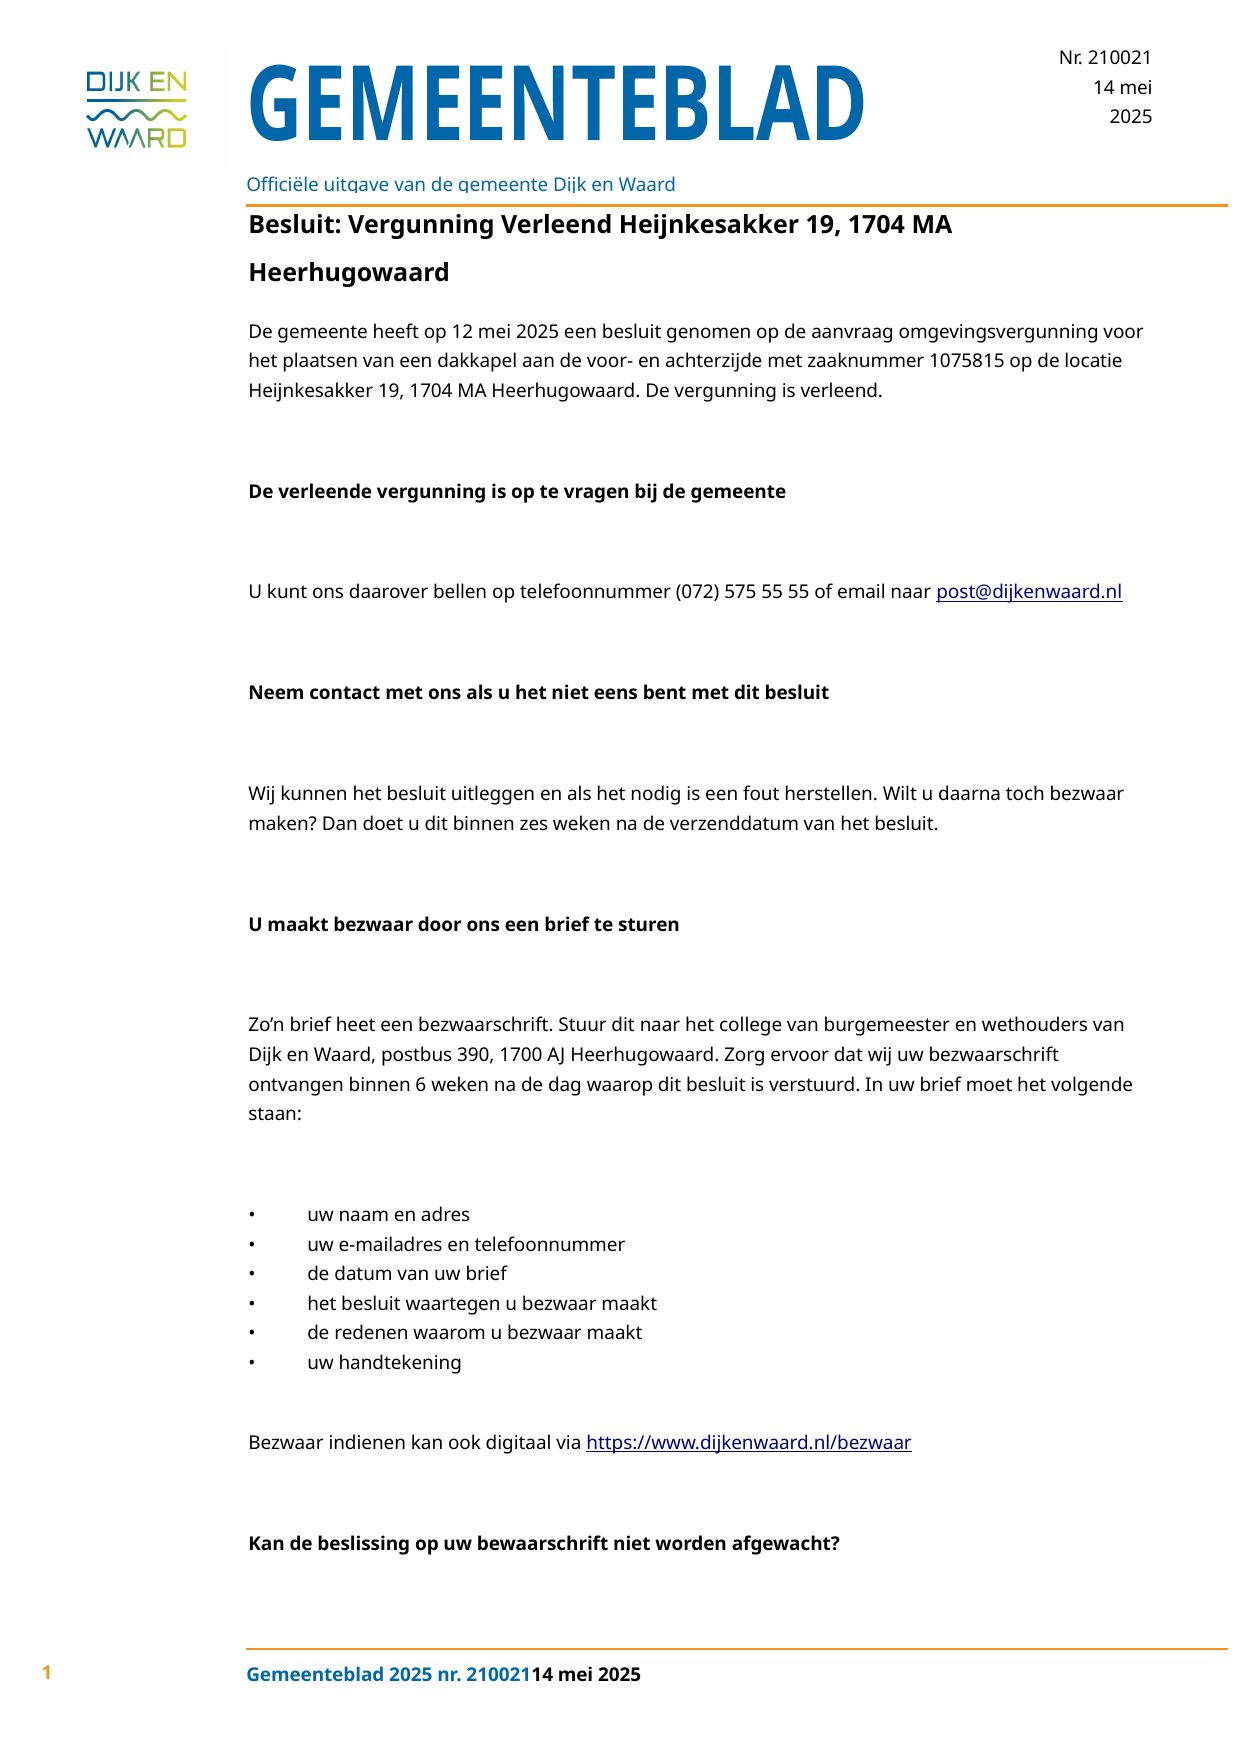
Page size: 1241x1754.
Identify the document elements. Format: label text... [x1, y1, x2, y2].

picture [41, 47, 231, 172]
list uw handtekening [248, 1349, 1152, 1375]
list uw e-mailadres en telefoonnummer [248, 1231, 1152, 1257]
list de datum van uw brief [248, 1260, 1152, 1286]
text Bezwaar indienen kan ook digitaal via https://www.dijkenwaard.nl/bezwaar [248, 1429, 1152, 1455]
list de redenen waarom u bezwaar maakt [248, 1319, 1152, 1345]
text De verleende vergunning is op te vragen bij de gemeente [248, 478, 1152, 504]
text Neem contact met ons als u het niet eens bent met dit besluit [248, 679, 1152, 705]
text De gemeente heeft op 12 mei 2025 een besluit genomen op de aanvraag omgevingsvergunning voor het plaatsen van een dakkapel aan de voor- en achterzijde met zaaknummer 1075815 op de locatie Heijnkesakker 19, 1704 MA Heerhugowaard. De vergunning is verleend. [248, 318, 1152, 403]
list uw naam en adres [248, 1201, 1152, 1227]
text Besluit: Vergunning Verleend Heijnkesakker 19, 1704 MA Heerhugowaard [248, 207, 1152, 288]
text Wij kunnen het besluit uitleggen en als het nodig is een fout herstellen. Wilt u daarna toch bezwaar maken? Dan doet u dit binnen zes weken na de verzenddatum van het besluit. [248, 780, 1152, 836]
text U maakt bezwaar door ons een brief te sturen [248, 911, 1152, 937]
text Zo’n brief heet een bezwaarschrift. Stuur dit naar het college van burgemeester en wethouders van Dijk en Waard, postbus 390, 1700 AJ Heerhugowaard. Zorg ervoor dat wij uw bezwaarschrift ontvangen binnen 6 weken na de dag waarop dit besluit is verstuurd. In uw brief moet het volgende staan: [248, 1012, 1152, 1126]
text U kunt ons daarover bellen op telefoonnummer (072) 575 55 55 of email naar post@dijkenwaard.nl [248, 579, 1152, 604]
text Kan de beslissing op uw bewaarschrift niet worden afgewacht? [248, 1530, 1152, 1556]
list het besluit waartegen u bezwaar maakt [248, 1290, 1152, 1316]
